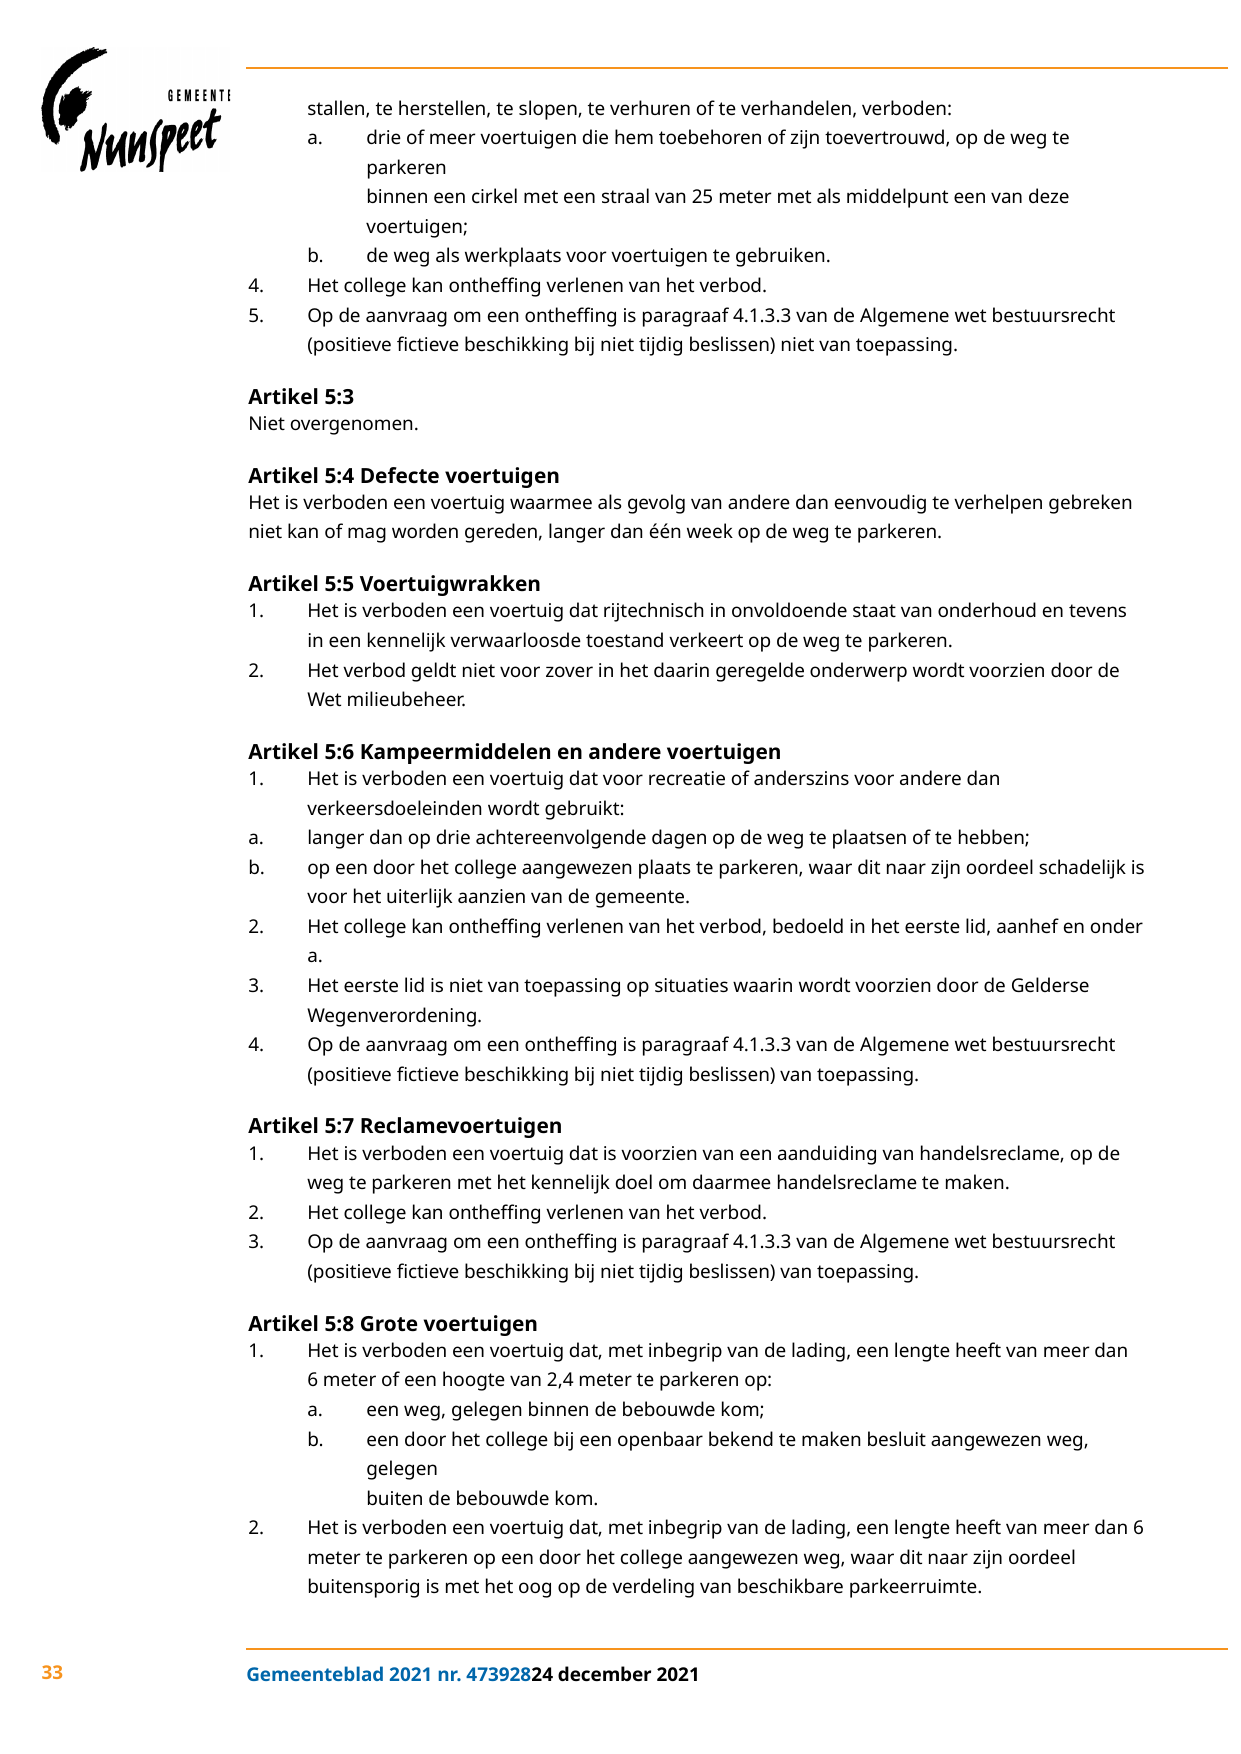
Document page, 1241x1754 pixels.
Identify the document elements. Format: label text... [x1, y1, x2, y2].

text Artikel 5:4 Defecte voertuigen [248, 461, 1152, 489]
list Het verbod geldt niet voor zover in het daarin geregelde onderwerp wordt voorzien door de [248, 657, 1152, 682]
list binnen een cirkel met een straal van 25 meter met als middelpunt een van deze voertuigen; [307, 183, 1152, 239]
list Het is verboden een voertuig dat, met inbegrip van de lading, een lengte heeft van meer dan 6 meter te parkeren op een door het college aangewezen weg, waar dit naar zijn oordeel buitensporig is met het oog op de verdeling van beschikbare parkeerruimte. [248, 1514, 1152, 1599]
list Wet milieubeheer. [248, 686, 1152, 712]
list Het is verboden een voertuig dat, met inbegrip van de lading, een lengte heeft van meer dan [248, 1337, 1152, 1363]
text niet kan of mag worden gereden, langer dan één week op de weg te parkeren. [248, 519, 1152, 544]
text Artikel 5:7 Reclamevoertuigen [248, 1111, 1152, 1140]
list op een door het college aangewezen plaats te parkeren, waar dit naar zijn oordeel schadelijk is voor het uiterlijk aanzien van de gemeente. [248, 854, 1152, 909]
list Op de aanvraag om een ontheffing is paragraaf 4.1.3.3 van de Algemene wet bestuursrecht (positieve fictieve beschikking bij niet tijdig beslissen) van toepassing. [248, 1229, 1152, 1284]
list Op de aanvraag om een ontheffing is paragraaf 4.1.3.3 van de Algemene wet bestuursrecht (positieve fictieve beschikking bij niet tijdig beslissen) van toepassing. [248, 1031, 1152, 1087]
list buiten de bebouwde kom. [307, 1485, 1152, 1511]
text Het is verboden een voertuig waarmee als gevolg van andere dan eenvoudig te verhelpen gebreken [248, 489, 1152, 515]
list Het college kan ontheffing verlenen van het verbod. [248, 272, 1152, 298]
list Op de aanvraag om een ontheffing is paragraaf 4.1.3.3 van de Algemene wet bestuursrecht (positieve fictieve beschikking bij niet tijdig beslissen) niet van toepassing. [248, 302, 1152, 357]
list weg te parkeren met het kennelijk doel om daarmee handelsreclame te maken. [248, 1169, 1152, 1195]
text Niet overgenomen. [248, 410, 1152, 436]
list Het is verboden een voertuig dat rijtechnisch in onvoldoende staat van onderhoud en tevens [248, 598, 1152, 623]
text Artikel 5:6 Kampeermiddelen en andere voertuigen [248, 737, 1152, 765]
list Het college kan ontheffing verlenen van het verbod. [248, 1199, 1152, 1225]
list 6 meter of een hoogte van 2,4 meter te parkeren op: [248, 1367, 1152, 1392]
list langer dan op drie achtereenvolgende dagen op de weg te plaatsen of te hebben; [248, 824, 1152, 850]
list de weg als werkplaats voor voertuigen te gebruiken. [307, 243, 1152, 268]
list in een kennelijk verwaarloosde toestand verkeert op de weg te parkeren. [248, 627, 1152, 653]
text Artikel 5:3 [248, 382, 1152, 410]
picture [41, 47, 231, 172]
list Het eerste lid is niet van toepassing op situaties waarin wordt voorzien door de Gelderse Wegenverordening. [248, 972, 1152, 1028]
text Artikel 5:5 Voertuigwrakken [248, 569, 1152, 598]
list stallen, te herstellen, te slopen, te verhuren of te verhandelen, verboden: [248, 95, 1152, 121]
list een weg, gelegen binnen de bebouwde kom; [307, 1396, 1152, 1422]
list Het is verboden een voertuig dat voor recreatie of anderszins voor andere dan verkeersdoeleinden wordt gebruikt: [248, 765, 1152, 821]
text Artikel 5:8 Grote voertuigen [248, 1309, 1152, 1337]
list drie of meer voertuigen die hem toebehoren of zijn toevertrouwd, op de weg te parkeren [307, 124, 1152, 180]
list een door het college bij een openbaar bekend te maken besluit aangewezen weg, gelegen [307, 1426, 1152, 1481]
list Het college kan ontheffing verlenen van het verbod, bedoeld in het eerste lid, aanhef en onder a. [248, 913, 1152, 968]
list Het is verboden een voertuig dat is voorzien van een aanduiding van handelsreclame, op de [248, 1140, 1152, 1166]
